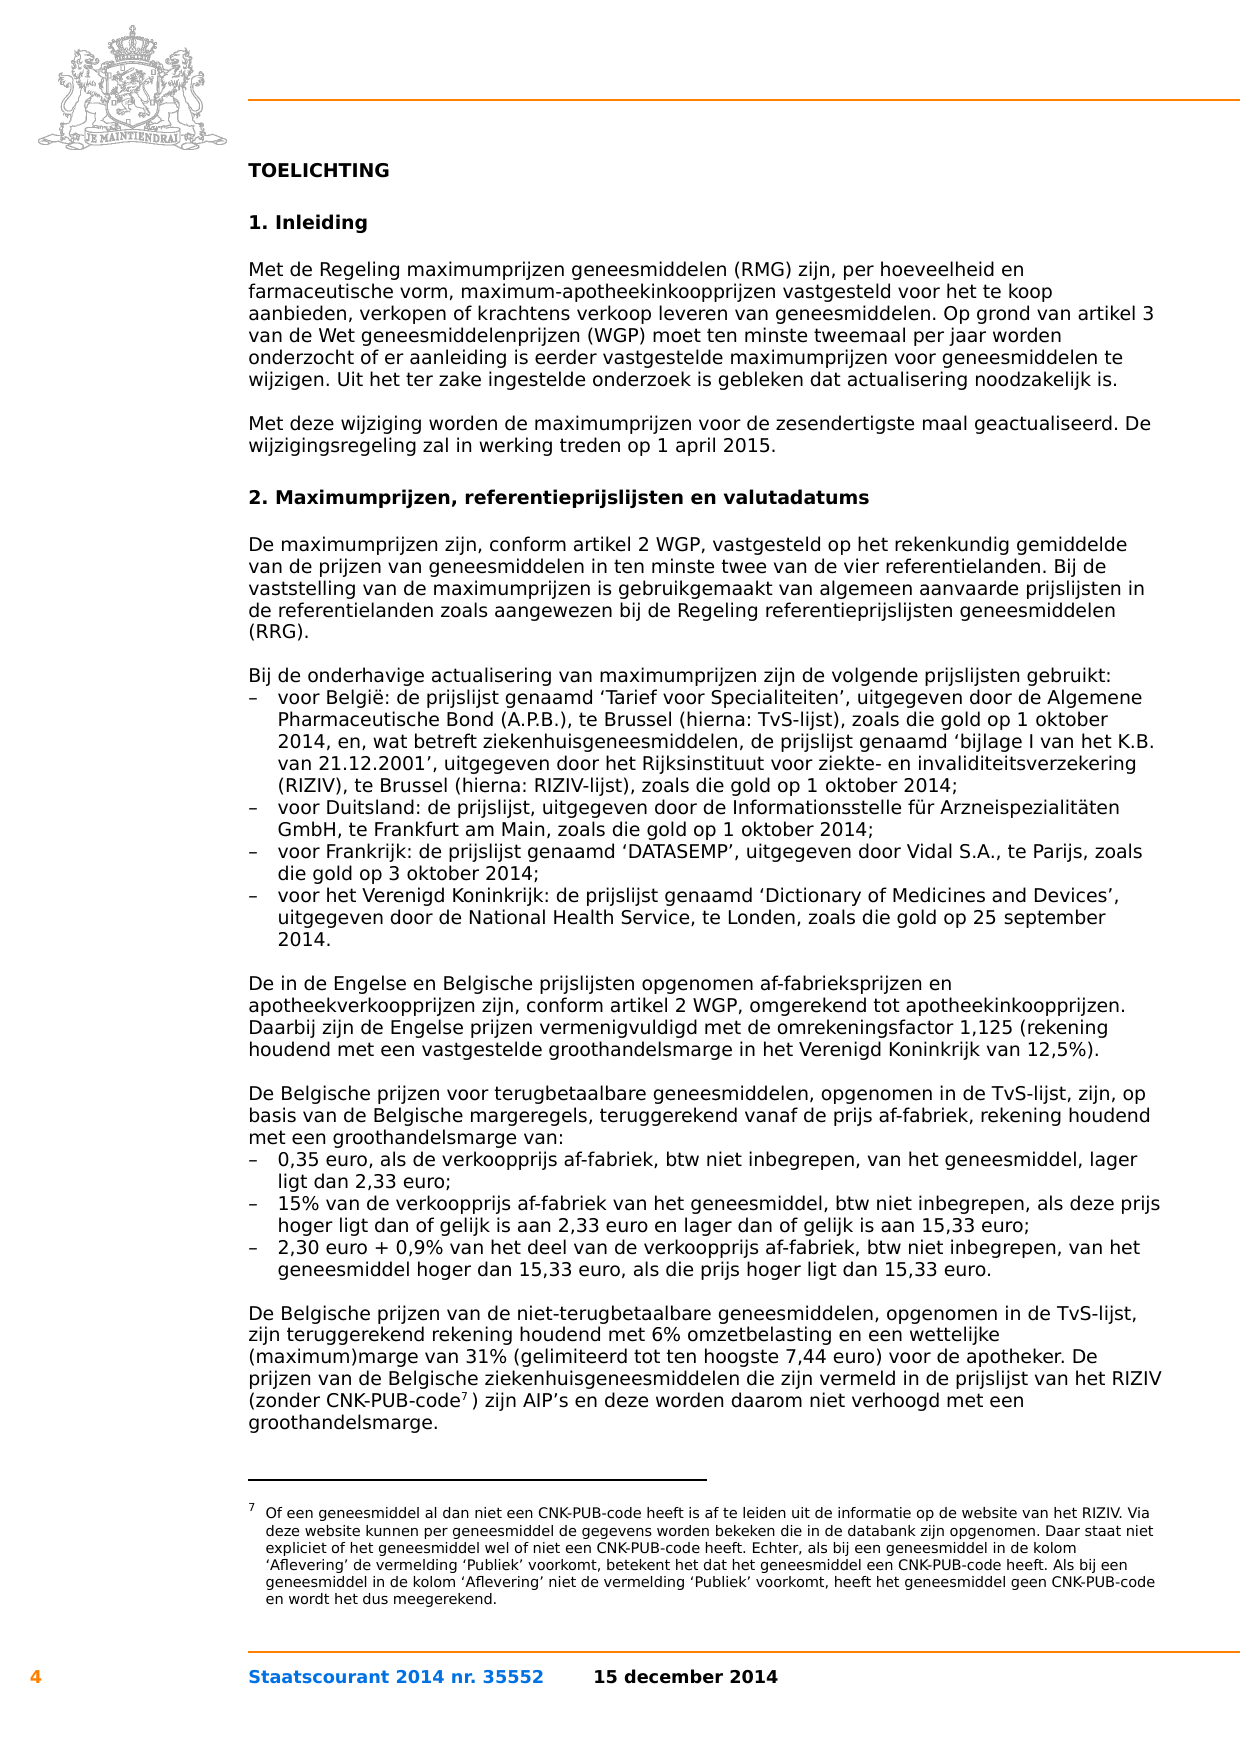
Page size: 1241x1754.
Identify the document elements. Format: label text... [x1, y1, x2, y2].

text – 15% van de verkoopprijs af-fabriek van het geneesmiddel, btw niet inbegrepen, als deze prijs hoger ligt dan of gelijk is aan 2,33 euro en lager dan of gelijk is aan 15,33 euro; [248, 1193, 1163, 1237]
text – 0,35 euro, als de verkoopprijs af-fabriek, btw niet inbegrepen, van het geneesmiddel, lager ligt dan 2,33 euro; [248, 1149, 1163, 1193]
text – voor het Verenigd Koninkrijk: de prijslijst genaamd ‘Dictionary of Medicines and Devices’, uitgegeven door de National Health Service, te Londen, zoals die gold op 25 september 2014. [248, 885, 1163, 951]
text Met deze wijziging worden de maximumprijzen voor de zesendertigste maal geactualiseerd. De wijzigingsregeling zal in werking treden op 1 april 2015. [248, 413, 1163, 457]
text De Belgische prijzen van de niet-terugbetaalbare geneesmiddelen, opgenomen in de TvS-lijst, zijn teruggerekend rekening houdend met 6% omzetbelasting en een wettelijke (maximum)marge van 31% (gelimiteerd tot ten hoogste 7,44 euro) voor de apotheker. De prijzen van de Belgische ziekenhuisgeneesmiddelen die zijn vermeld in de prijslijst van het RIZIV (zonder CNK-PUB-code) zijn AIP’s en deze worden daarom niet verhoogd met een groothandelsmarge. [248, 1302, 1163, 1434]
text De in de Engelse en Belgische prijslijsten opgenomen af-fabrieksprijzen en apotheekverkoopprijzen zijn, conform artikel 2 WGP, omgerekend tot apotheekinkoopprijzen. Daarbij zijn de Engelse prijzen vermenigvuldigd met de omrekeningsfactor 1,125 (rekening houdend met een vastgestelde groothandelsmarge in het Verenigd Koninkrijk van 12,5%). [248, 973, 1163, 1061]
text Bij de onderhavige actualisering van maximumprijzen zijn de volgende prijslijsten gebruikt: [248, 665, 1163, 687]
picture [38, 25, 227, 150]
text Met de Regeling maximumprijzen geneesmiddelen (RMG) zijn, per hoeveelheid en farmaceutische vorm, maximum-apotheekinkoopprijzen vastgesteld voor het te koop aanbieden, verkopen of krachtens verkoop leveren van geneesmiddelen. Op grond van artikel 3 van de Wet geneesmiddelenprijzen (WGP) moet ten minste tweemaal per jaar worden onderzocht of er aanleiding is eerder vastgestelde maximumprijzen voor geneesmiddelen te wijzigen. Uit het ter zake ingestelde onderzoek is gebleken dat actualisering noodzakelijk is. [248, 259, 1163, 391]
text – voor België: de prijslijst genaamd ‘Tarief voor Specialiteiten’, uitgegeven door de Algemene Pharmaceutische Bond (A.P.B.), te Brussel (hierna: TvS-lijst), zoals die gold op 1 oktober 2014, en, wat betreft ziekenhuisgeneesmiddelen, de prijslijst genaamd ‘bijlage I van het K.B. van 21.12.2001’, uitgegeven door het Rijksinstituut voor ziekte- en invaliditeitsverzekering (RIZIV), te Brussel (hierna: RIZIV-lijst), zoals die gold op 1 oktober 2014; [248, 687, 1163, 797]
text De maximumprijzen zijn, conform artikel 2 WGP, vastgesteld op het rekenkundig gemiddelde van de prijzen van geneesmiddelen in ten minste twee van de vier referentielanden. Bij de vaststelling van de maximumprijzen is gebruikgemaakt van algemeen aanvaarde prijslijsten in de referentielanden zoals aangewezen bij de Regeling referentieprijslijsten geneesmiddelen (RRG). [248, 533, 1163, 643]
text – 2,30 euro + 0,9% van het deel van de verkoopprijs af-fabriek, btw niet inbegrepen, van het geneesmiddel hoger dan 15,33 euro, als die prijs hoger ligt dan 15,33 euro. [248, 1237, 1163, 1281]
text – voor Frankrijk: de prijslijst genaamd ‘DATASEMP’, uitgegeven door Vidal S.A., te Parijs, zoals die gold op 3 oktober 2014; [248, 841, 1163, 885]
subtitle 2. Maximumprijzen, referentieprijslijsten en valutadatums [248, 487, 1163, 508]
text De Belgische prijzen voor terugbetaalbare geneesmiddelen, opgenomen in de TvS-lijst, zijn, op basis van de Belgische margeregels, teruggerekend vanaf de prijs af-fabriek, rekening houdend met een groothandelsmarge van: [248, 1083, 1163, 1149]
subtitle TOELICHTING [248, 160, 1163, 182]
text – voor Duitsland: de prijslijst, uitgegeven door de Informationsstelle für Arzneispezialitäten GmbH, te Frankfurt am Main, zoals die gold op 1 oktober 2014; [248, 797, 1163, 841]
text Of een geneesmiddel al dan niet een CNK-PUB-code heeft is af te leiden uit de informatie op de website van het RIZIV. Via deze website kunnen per geneesmiddel de gegevens worden bekeken die in de databank zijn opgenomen. Daar staat niet expliciet of het geneesmiddel wel of niet een CNK-PUB-code heeft. Echter, als bij een geneesmiddel in de kolom ‘Aflevering’ de vermelding ‘Publiek’ voorkomt, betekent het dat het geneesmiddel een CNK-PUB-code heeft. Als bij een geneesmiddel in de kolom ‘Aflevering’ niet de vermelding ‘Publiek’ voorkomt, heeft het geneesmiddel geen CNK-PUB-code en wordt het dus meegerekend. [248, 1501, 1163, 1608]
subtitle 1. Inleiding [248, 212, 1163, 234]
